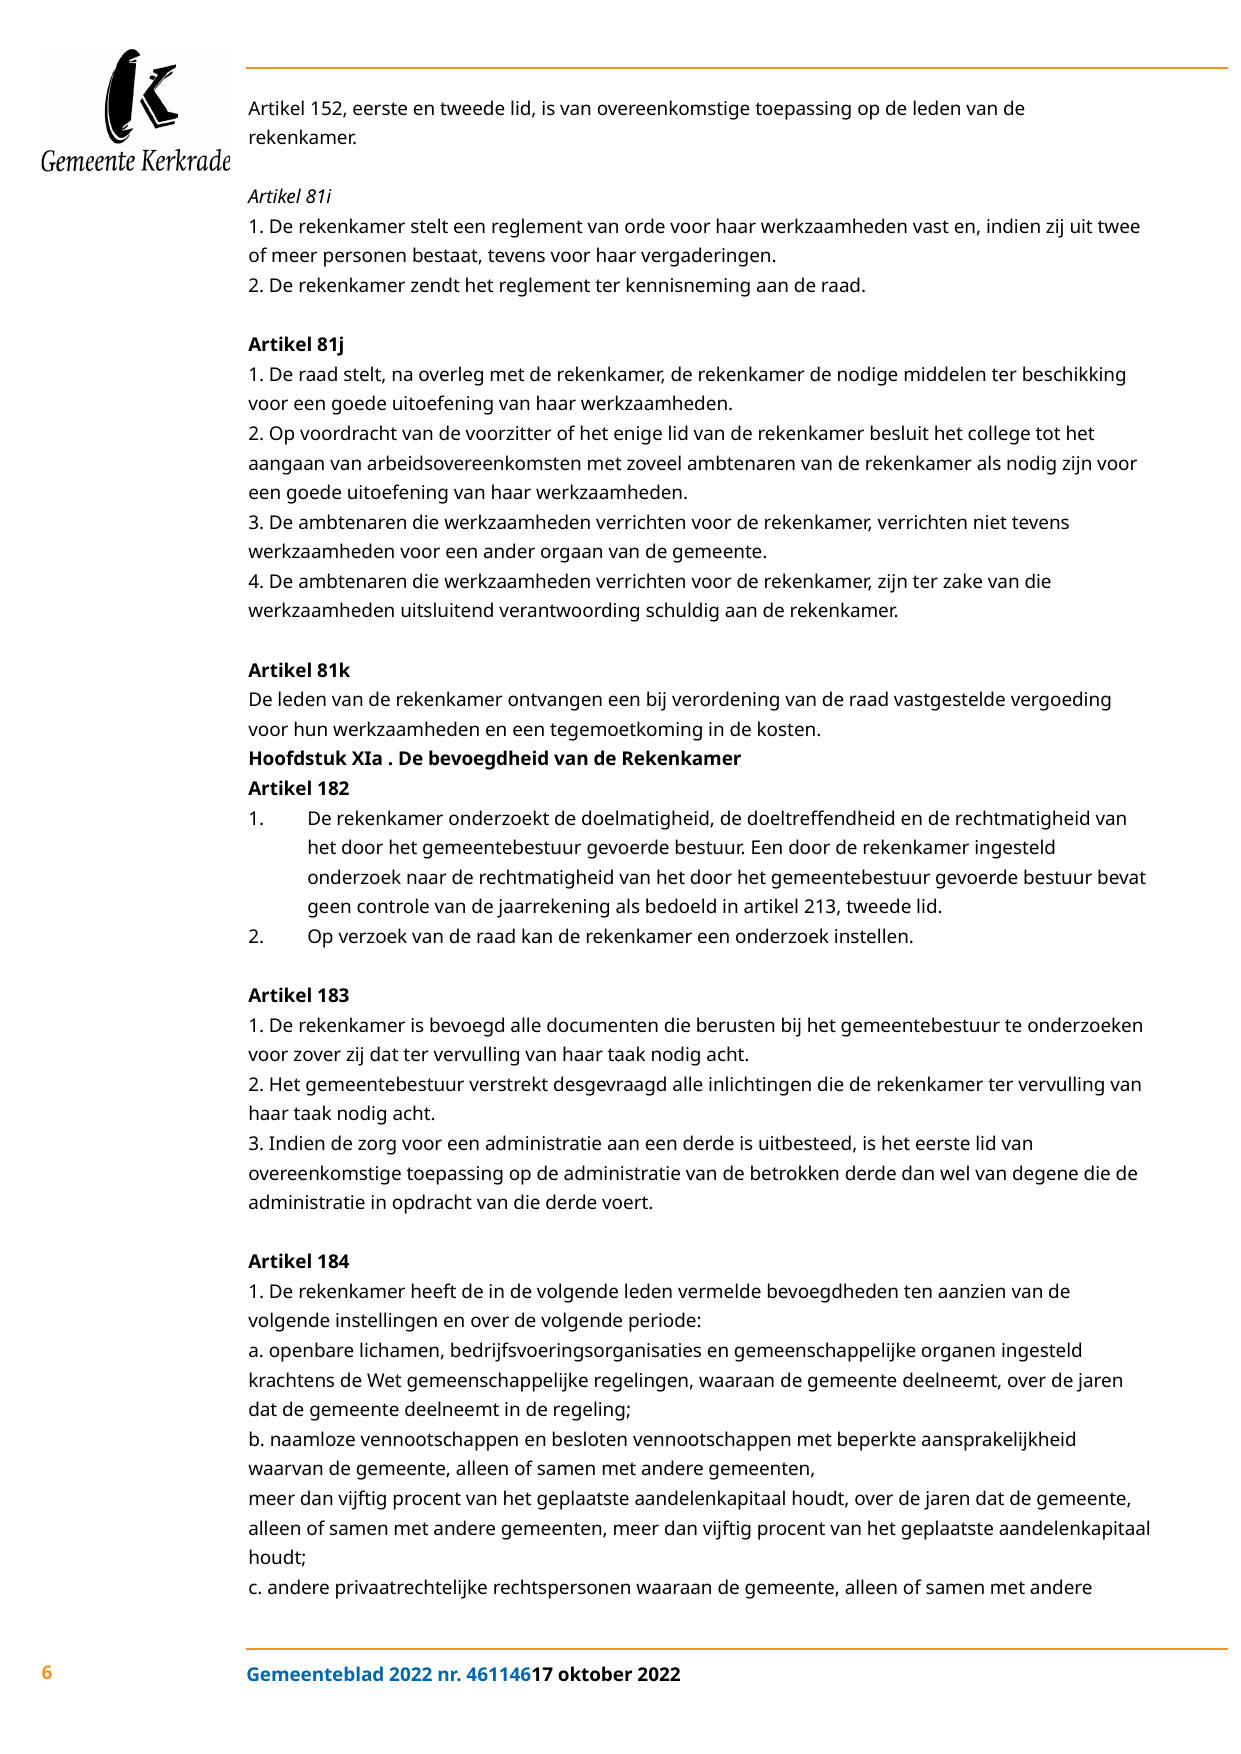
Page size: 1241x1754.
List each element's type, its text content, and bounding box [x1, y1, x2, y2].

text rekenkamer. [248, 124, 1152, 150]
list De rekenkamer onderzoekt de doelmatigheid, de doeltreffendheid en de rechtmatigheid van het door het gemeentebestuur gevoerde bestuur. Een door de rekenkamer ingesteld onderzoek naar de rechtmatigheid van het door het gemeentebestuur gevoerde bestuur bevat geen controle van de jaarrekening als bedoeld in artikel 213, tweede lid. [248, 805, 1152, 919]
text 1. De rekenkamer heeft de in de volgende leden vermelde bevoegdheden ten aanzien van de volgende instellingen en over de volgende periode: [248, 1278, 1152, 1333]
text Artikel 184 [248, 1248, 1152, 1274]
text 3. Indien de zorg voor een administratie aan een derde is uitbesteed, is het eerste lid van overeenkomstige toepassing op de administratie van de betrokken derde dan wel van degene die de administratie in opdracht van die derde voert. [248, 1130, 1152, 1215]
text De leden van de rekenkamer ontvangen een bij verordening van de raad vastgestelde vergoeding voor hun werkzaamheden en een tegemoetkoming in de kosten. [248, 686, 1152, 742]
text 1. De rekenkamer is bevoegd alle documenten die berusten bij het gemeentebestuur te onderzoeken voor zover zij dat ter vervulling van haar taak nodig acht. [248, 1012, 1152, 1067]
list Op verzoek van de raad kan de rekenkamer een onderzoek instellen. [248, 923, 1152, 949]
text 2. Het gemeentebestuur verstrekt desgevraagd alle inlichtingen die de rekenkamer ter vervulling van haar taak nodig acht. [248, 1071, 1152, 1126]
text 1. De rekenkamer stelt een reglement van orde voor haar werkzaamheden vast en, indien zij uit twee of meer personen bestaat, tevens voor haar vergaderingen. [248, 213, 1152, 268]
text Artikel 182 [248, 775, 1152, 801]
text 3. De ambtenaren die werkzaamheden verrichten voor de rekenkamer, verrichten niet tevens werkzaamheden voor een ander orgaan van de gemeente. [248, 509, 1152, 564]
text Artikel 81i [248, 183, 1152, 209]
picture [41, 47, 231, 172]
text 1. De raad stelt, na overleg met de rekenkamer, de rekenkamer de nodige middelen ter beschikking voor een goede uitoefening van haar werkzaamheden. [248, 361, 1152, 416]
text Artikel 152, eerste en tweede lid, is van overeenkomstige toepassing op de leden van de [248, 95, 1152, 121]
text a. openbare lichamen, bedrijfsvoeringsorganisaties en gemeenschappelijke organen ingesteld krachtens de Wet gemeenschappelijke regelingen, waaraan de gemeente deelneemt, over de jaren dat de gemeente deelneemt in de regeling; [248, 1337, 1152, 1422]
text Artikel 183 [248, 982, 1152, 1008]
text meer dan vijftig procent van het geplaatste aandelenkapitaal houdt, over de jaren dat de gemeente, alleen of samen met andere gemeenten, meer dan vijftig procent van het geplaatste aandelenkapitaal houdt; [248, 1485, 1152, 1570]
text 2. De rekenkamer zendt het reglement ter kennisneming aan de raad. [248, 272, 1152, 298]
text 2. Op voordracht van de voorzitter of het enige lid van de rekenkamer besluit het college tot het aangaan van arbeidsovereenkomsten met zoveel ambtenaren van de rekenkamer als nodig zijn voor een goede uitoefening van haar werkzaamheden. [248, 420, 1152, 505]
text Artikel 81j [248, 331, 1152, 357]
text Artikel 81k [248, 657, 1152, 683]
text 4. De ambtenaren die werkzaamheden verrichten voor de rekenkamer, zijn ter zake van die werkzaamheden uitsluitend verantwoording schuldig aan de rekenkamer. [248, 568, 1152, 623]
text b. naamloze vennootschappen en besloten vennootschappen met beperkte aansprakelijkheid waarvan de gemeente, alleen of samen met andere gemeenten, [248, 1426, 1152, 1481]
text Hoofdstuk XIa . De bevoegdheid van de Rekenkamer [248, 746, 1152, 771]
text c. andere privaatrechtelijke rechtspersonen waaraan de gemeente, alleen of samen met andere [248, 1574, 1152, 1600]
